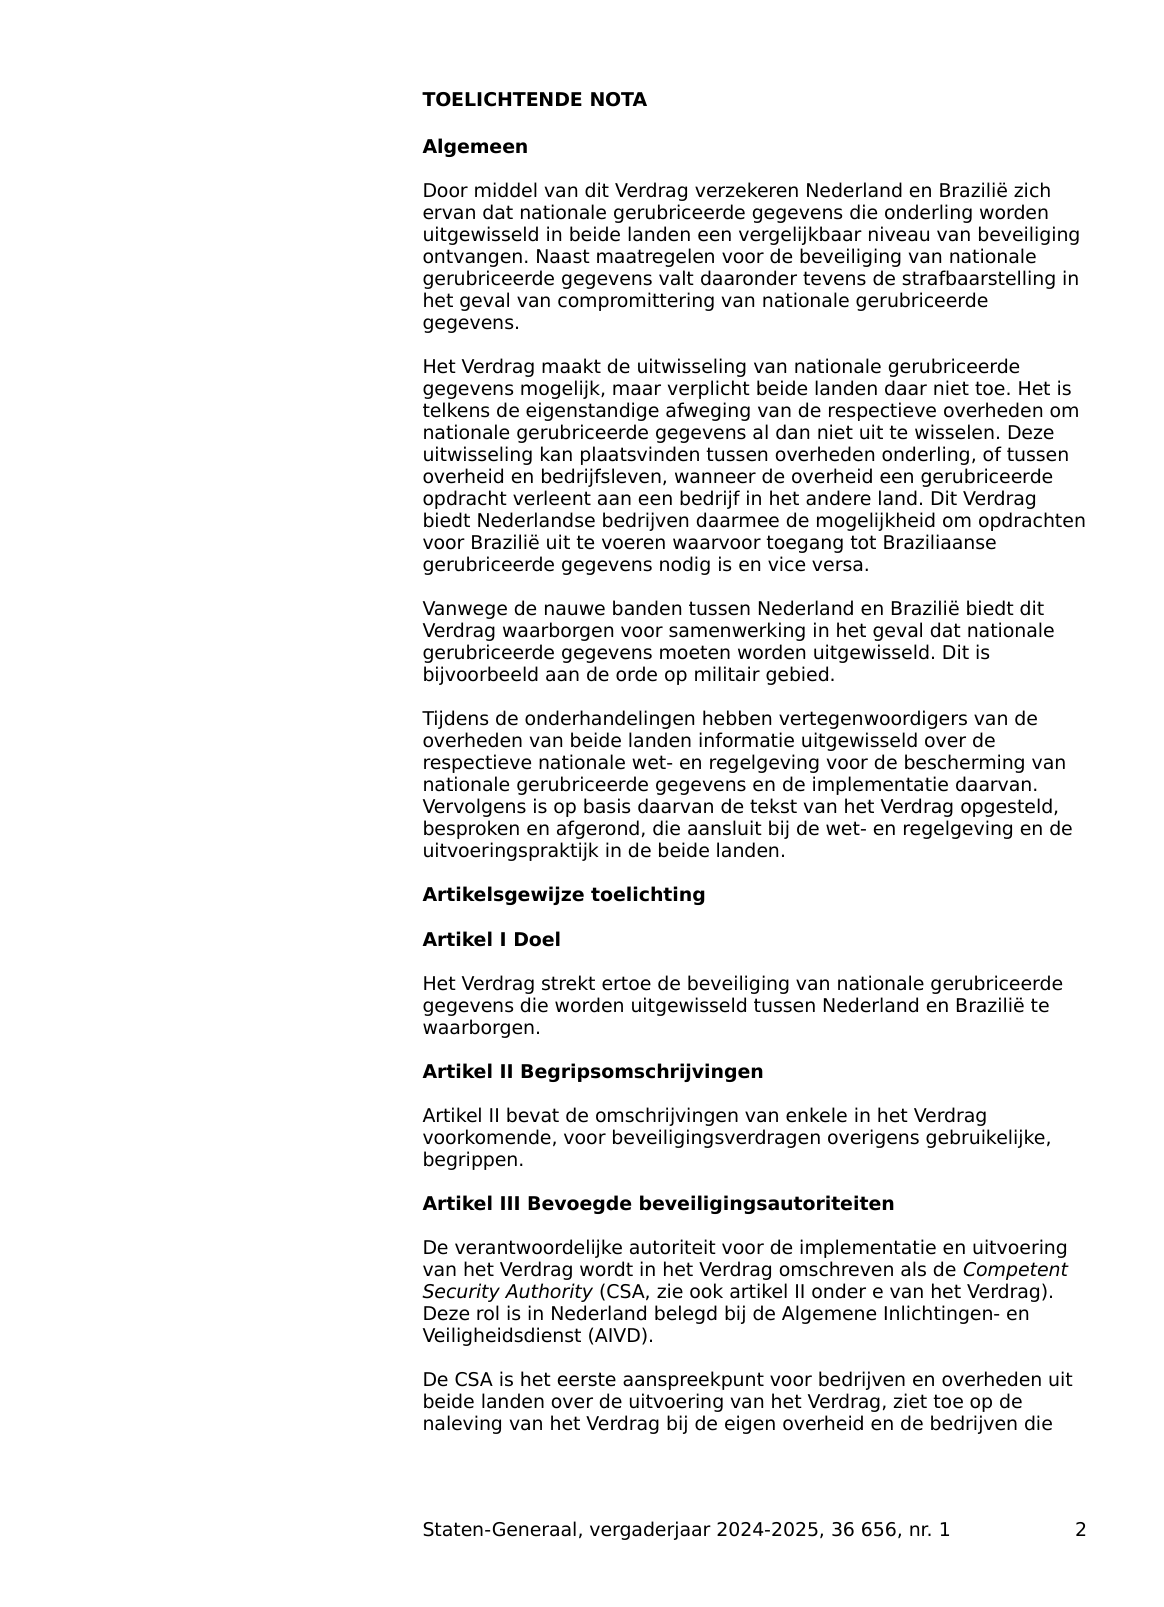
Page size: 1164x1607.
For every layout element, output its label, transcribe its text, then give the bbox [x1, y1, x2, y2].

subtitle Artikel I Doel [422, 928, 1087, 951]
text Artikel II bevat de omschrijvingen van enkele in het Verdrag voorkomende, voor beveiligingsverdragen overigens gebruikelijke, begrippen. [422, 1105, 1087, 1171]
subtitle Algemeen [422, 136, 1087, 158]
text Het Verdrag strekt ertoe de beveiliging van nationale gerubriceerde gegevens die worden uitgewisseld tussen Nederland en Brazilië te waarborgen. [422, 973, 1087, 1039]
subtitle Artikel III Bevoegde beveiligingsautoriteiten [422, 1193, 1087, 1215]
subtitle Artikelsgewijze toelichting [422, 884, 1087, 906]
text Het Verdrag maakt de uitwisseling van nationale gerubriceerde gegevens mogelijk, maar verplicht beide landen daar niet toe. Het is telkens de eigenstandige afweging van de respectieve overheden om nationale gerubriceerde gegevens al dan niet uit te wisselen. Deze uitwisseling kan plaatsvinden tussen overheden onderling, of tussen overheid en bedrijfsleven, wanneer de overheid een gerubriceerde opdracht verleent aan een bedrijf in het andere land. Dit Verdrag biedt Nederlandse bedrijven daarmee de mogelijkheid om opdrachten voor Brazilië uit te voeren waarvoor toegang tot Braziliaanse gerubriceerde gegevens nodig is en vice versa. [422, 356, 1087, 576]
text Vanwege de nauwe banden tussen Nederland en Brazilië biedt dit Verdrag waarborgen voor samenwerking in het geval dat nationale gerubriceerde gegevens moeten worden uitgewisseld. Dit is bijvoorbeeld aan de orde op militair gebied. [422, 598, 1087, 686]
text De verantwoordelijke autoriteit voor de implementatie en uitvoering van het Verdrag wordt in het Verdrag omschreven als de Competent Security Authority (CSA, zie ook artikel II onder e van het Verdrag). Deze rol is in Nederland belegd bij de Algemene Inlichtingen- en Veiligheidsdienst (AIVD). [422, 1237, 1087, 1347]
text Door middel van dit Verdrag verzekeren Nederland en Brazilië zich ervan dat nationale gerubriceerde gegevens die onderling worden uitgewisseld in beide landen een vergelijkbaar niveau van beveiliging ontvangen. Naast maatregelen voor de beveiliging van nationale gerubriceerde gegevens valt daaronder tevens de strafbaarstelling in het geval van compromittering van nationale gerubriceerde gegevens. [422, 180, 1087, 334]
subtitle TOELICHTENDE NOTA [422, 89, 1087, 111]
text De CSA is het eerste aanspreekpunt voor bedrijven en overheden uit beide landen over de uitvoering van het Verdrag, ziet toe op de naleving van het Verdrag bij de eigen overheid en de bedrijven die [422, 1369, 1087, 1435]
subtitle Artikel II Begripsomschrijvingen [422, 1061, 1087, 1083]
text Tijdens de onderhandelingen hebben vertegenwoordigers van de overheden van beide landen informatie uitgewisseld over de respectieve nationale wet- en regelgeving voor de bescherming van nationale gerubriceerde gegevens en de implementatie daarvan. Vervolgens is op basis daarvan de tekst van het Verdrag opgesteld, besproken en afgerond, die aansluit bij de wet- en regelgeving en de uitvoeringspraktijk in de beide landen. [422, 708, 1087, 862]
